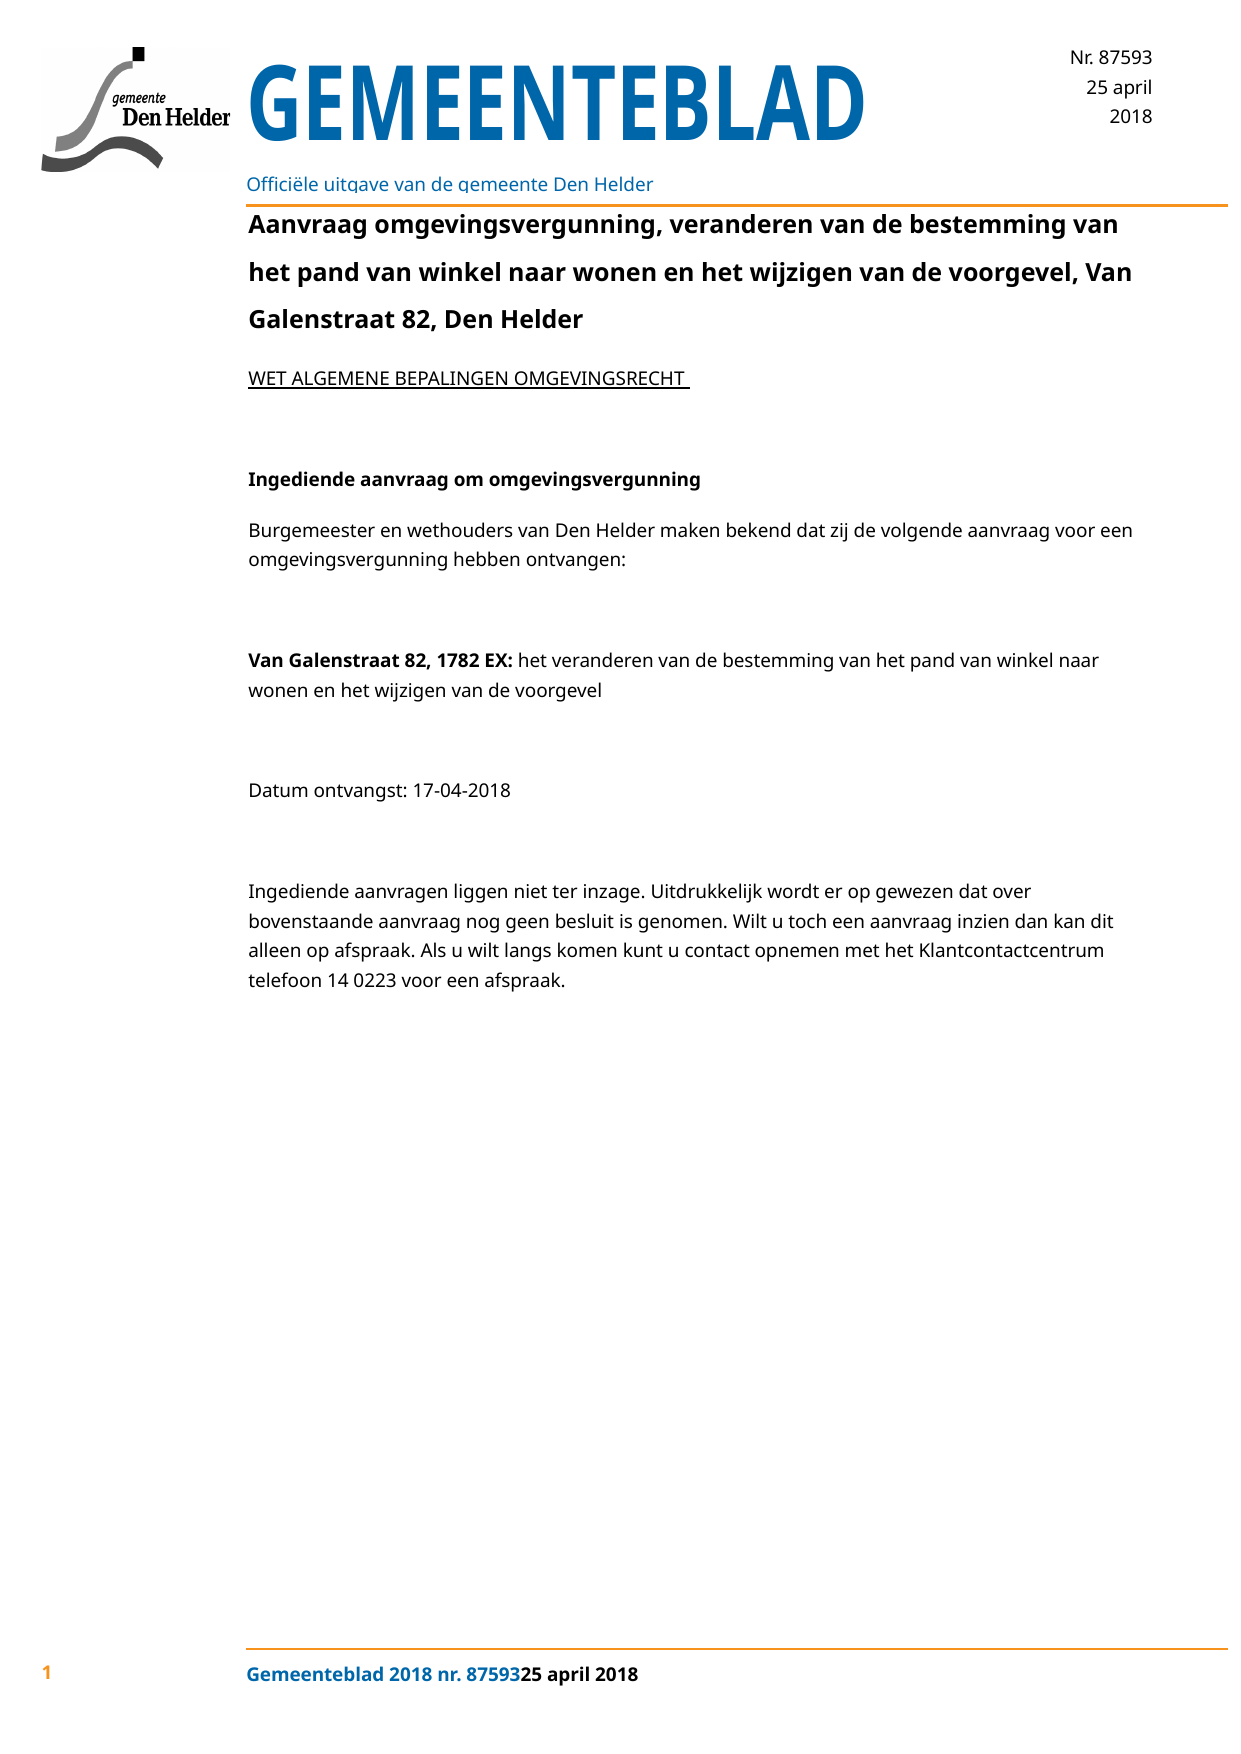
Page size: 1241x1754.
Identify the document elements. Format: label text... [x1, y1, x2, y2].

text Burgemeester en wethouders van Den Helder maken bekend dat zij de volgende aanvraag voor een omgevingsvergunning hebben ontvangen: [248, 517, 1152, 572]
text WET ALGEMENE BEPALINGEN OMGEVINGSRECHT [248, 366, 1152, 391]
text Van Galenstraat 82, 1782 EX: het veranderen van de bestemming van het pand van winkel naar wonen en het wijzigen van de voorgevel [248, 647, 1152, 702]
text Ingediende aanvraag om omgevingsvergunning [248, 466, 1152, 492]
text Ingediende aanvragen liggen niet ter inzage. Uitdrukkelijk wordt er op gewezen dat over bovenstaande aanvraag nog geen besluit is genomen. Wilt u toch een aanvraag inzien dan kan dit alleen op afspraak. Als u wilt langs komen kunt u contact opnemen met het Klantcontactcentrum telefoon 14 0223 voor een afspraak. [248, 878, 1152, 993]
picture [41, 47, 231, 172]
text Datum ontvangst: 17-04-2018 [248, 778, 1152, 803]
text Aanvraag omgevingsvergunning, veranderen van de bestemming van het pand van winkel naar wonen en het wijzigen van de voorgevel, Van Galenstraat 82, Den Helder [248, 207, 1152, 336]
